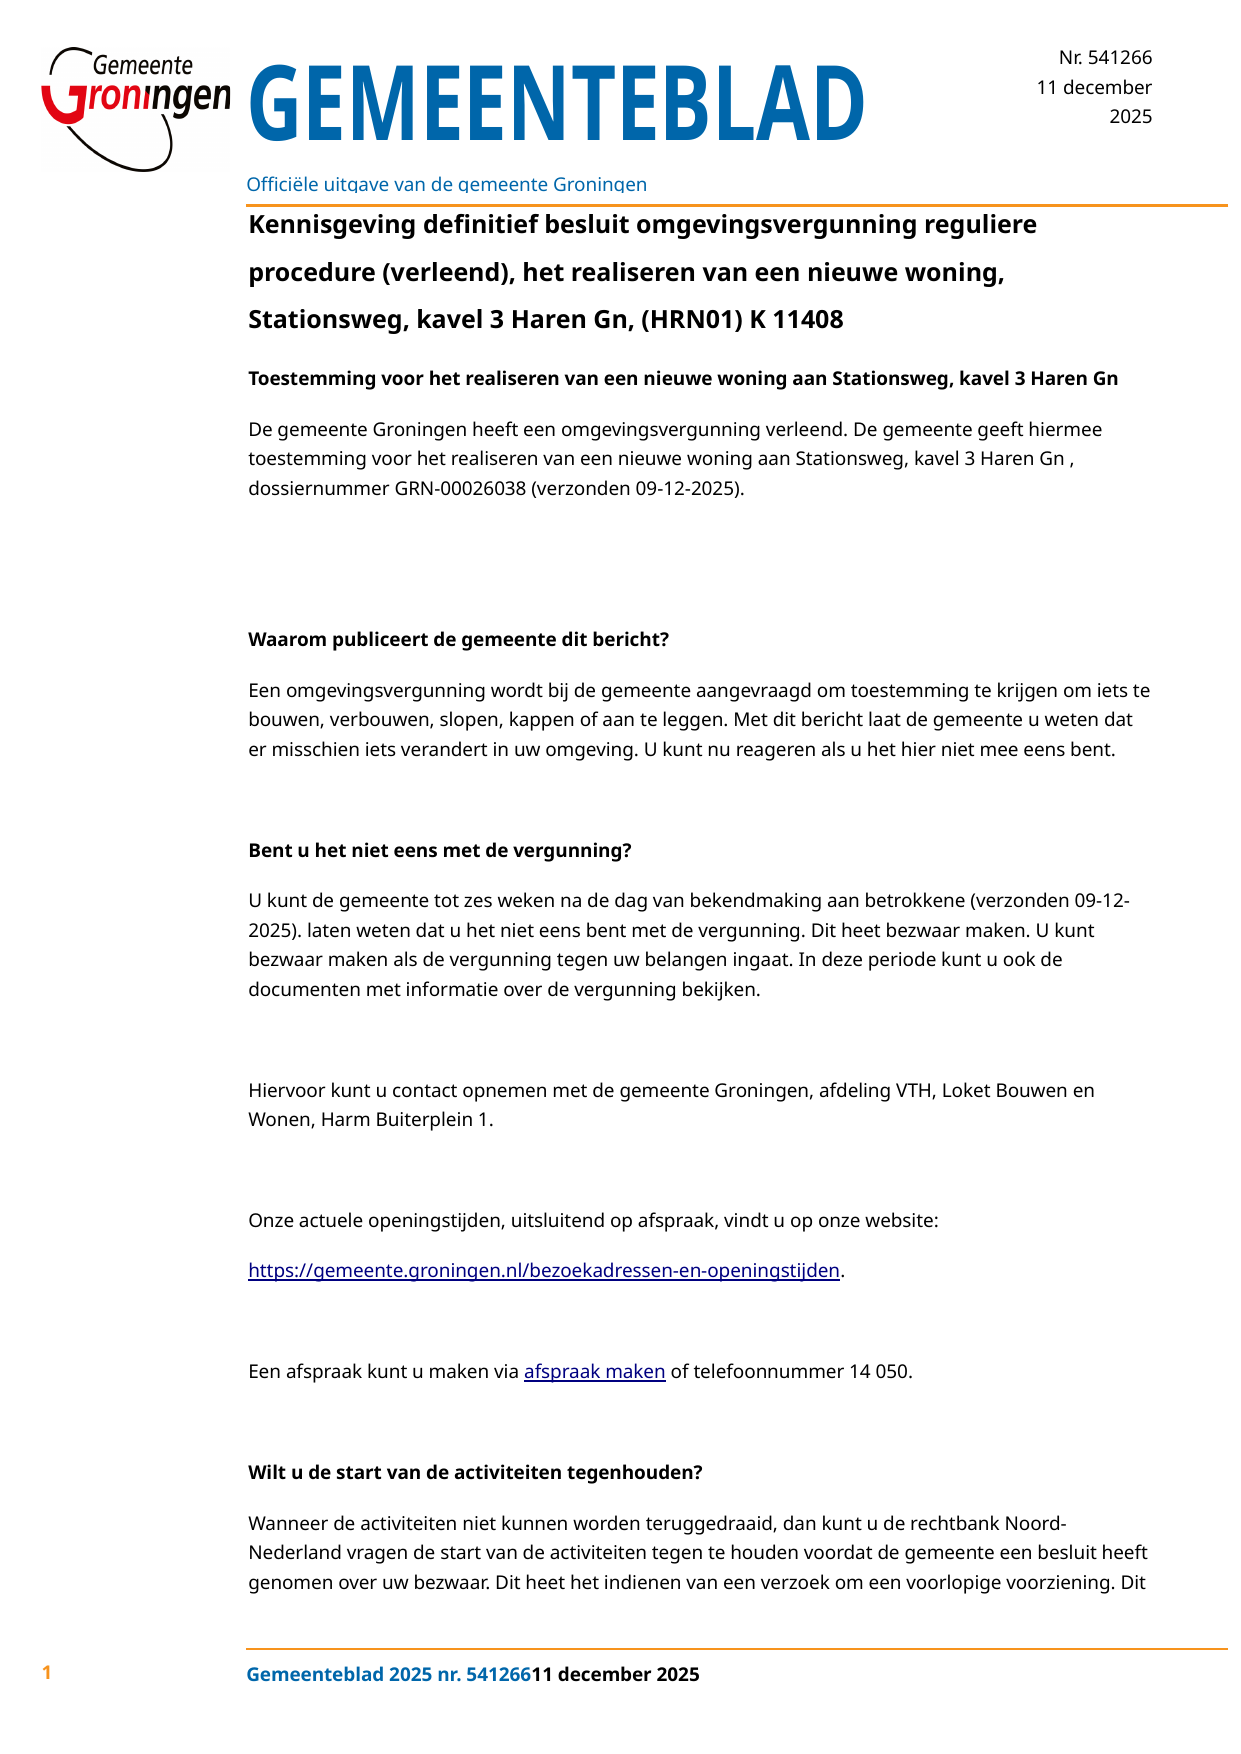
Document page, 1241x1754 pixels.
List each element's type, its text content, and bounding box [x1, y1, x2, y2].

text Een omgevingsvergunning wordt bij de gemeente aangevraagd om toestemming te krijgen om iets te bouwen, verbouwen, slopen, kappen of aan te leggen. Met dit bericht laat de gemeente u weten dat er misschien iets verandert in uw omgeving. U kunt nu reageren als u het hier niet mee eens bent. [248, 677, 1152, 762]
text Hiervoor kunt u contact opnemen met de gemeente Groningen, afdeling VTH, Loket Bouwen en Wonen, Harm Buiterplein 1. [248, 1077, 1152, 1132]
text Toestemming voor het realiseren van een nieuwe woning aan Stationsweg, kavel 3 Haren Gn [248, 366, 1152, 391]
text Een afspraak kunt u maken via afspraak maken of telefoonnummer 14 050. [248, 1358, 1152, 1384]
text De gemeente Groningen heeft een omgevingsvergunning verleend. De gemeente geeft hiermee toestemming voor het realiseren van een nieuwe woning aan Stationsweg, kavel 3 Haren Gn , dossiernummer GRN-00026038 (verzonden 09-12-2025). [248, 416, 1152, 501]
text Waarom publiceert de gemeente dit bericht? [248, 626, 1152, 652]
text Bent u het niet eens met de vergunning? [248, 837, 1152, 862]
text Onze actuele openingstijden, uitsluitend op afspraak, vindt u op onze website: [248, 1207, 1152, 1233]
text Wanneer de activiteiten niet kunnen worden teruggedraaid, dan kunt u de rechtbank Noord-Nederland vragen de start van de activiteiten tegen te houden voordat de gemeente een besluit heeft genomen over uw bezwaar. Dit heet het indienen van een verzoek om een voorlopige voorziening. Dit [248, 1510, 1152, 1594]
text https://gemeente.groningen.nl/bezoekadressen-en-openingstijden. [248, 1258, 1152, 1283]
text Kennisgeving definitief besluit omgevingsvergunning reguliere procedure (verleend), het realiseren van een nieuwe woning, Stationsweg, kavel 3 Haren Gn, (HRN01) K 11408 [248, 207, 1152, 336]
text U kunt de gemeente tot zes weken na de dag van bekendmaking aan betrokkene (verzonden 09-12-2025). laten weten dat u het niet eens bent met de vergunning. Dit heet bezwaar maken. U kunt bezwaar maken als de vergunning tegen uw belangen ingaat. In deze periode kunt u ook de documenten met informatie over de vergunning bekijken. [248, 887, 1152, 1002]
picture [41, 47, 231, 172]
text Wilt u de start van de activiteiten tegenhouden? [248, 1459, 1152, 1485]
